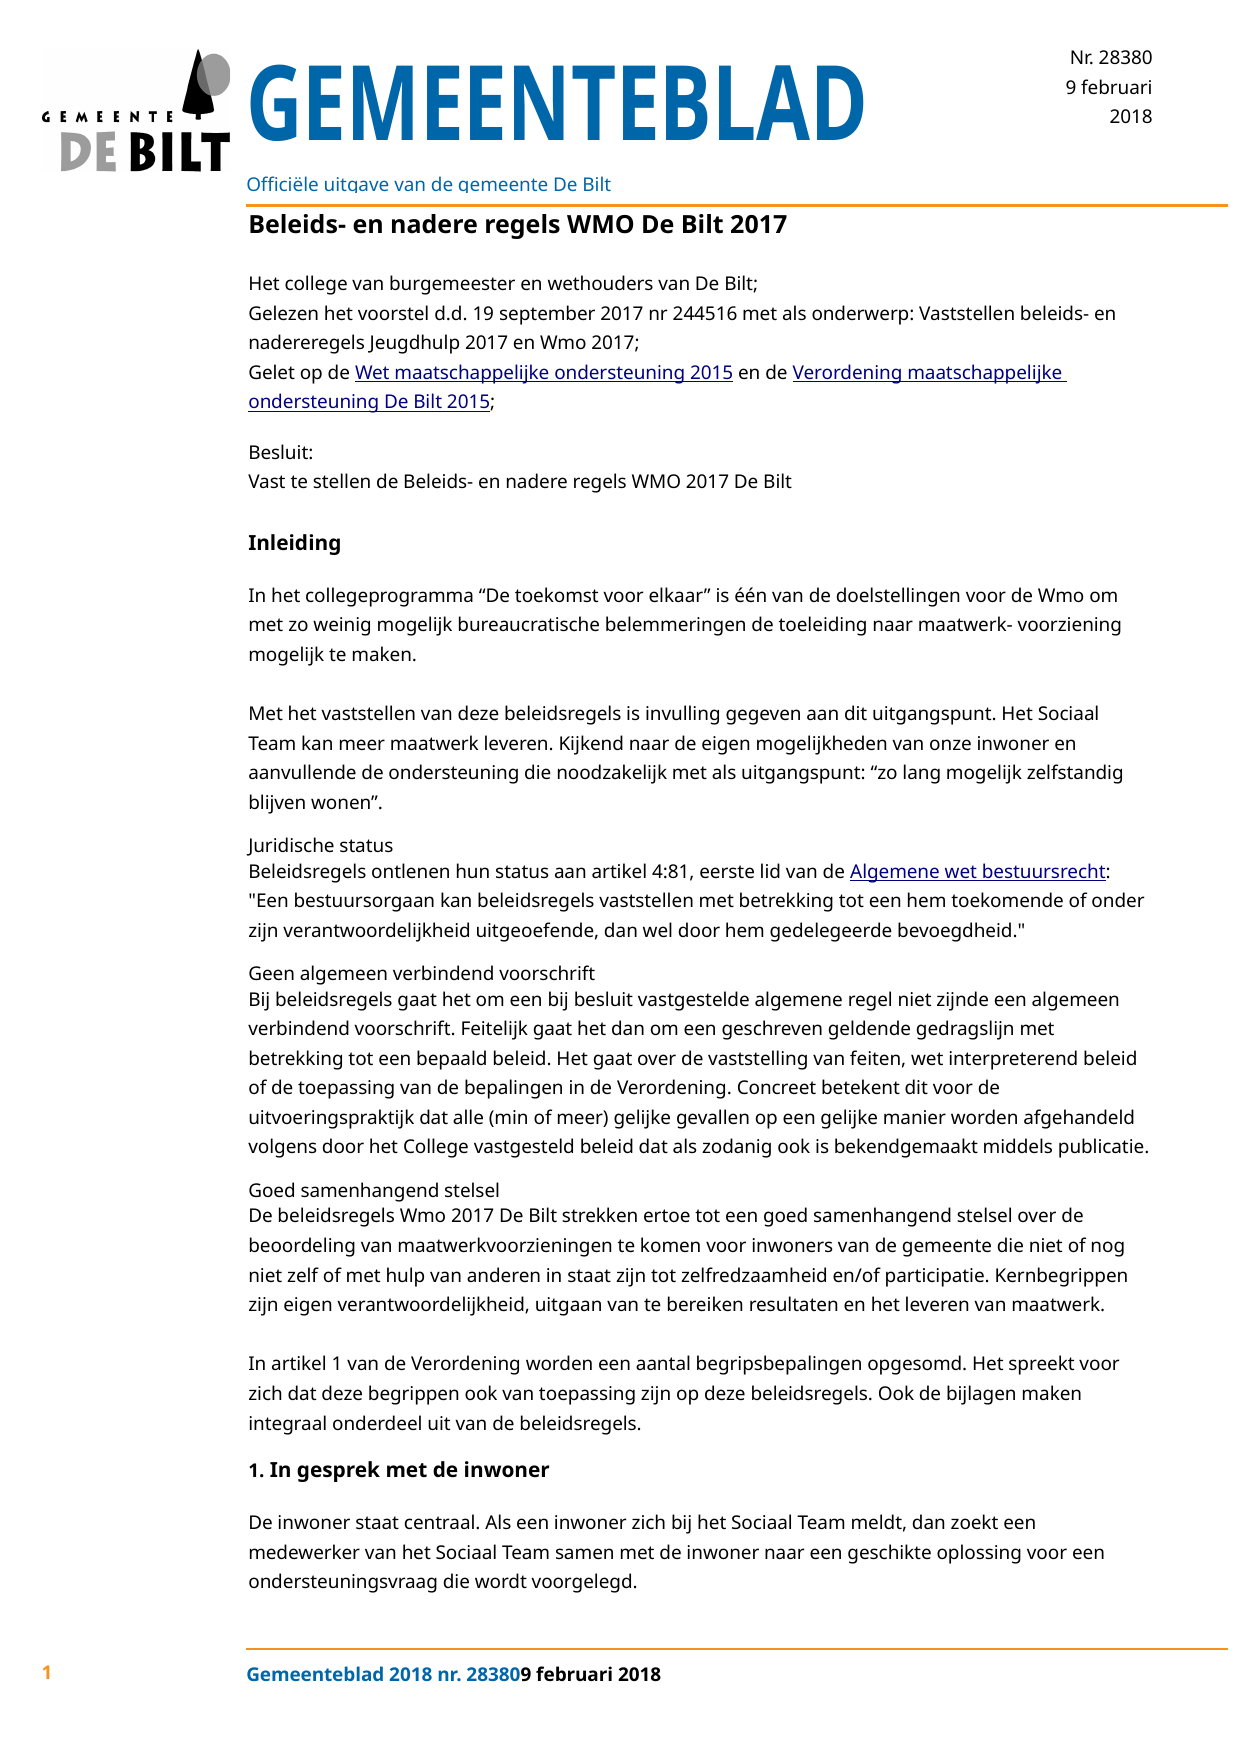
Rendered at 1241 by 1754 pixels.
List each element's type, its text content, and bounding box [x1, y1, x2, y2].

text De beleidsregels Wmo 2017 De Bilt strekken ertoe tot een goed samenhangend stelsel over de beoordeling van maatwerkvoorzieningen te komen voor inwoners van de gemeente die niet of nog niet zelf of met hulp van anderen in staat zijn tot zelfredzaamheid en/of participatie. Kernbegrippen zijn eigen verantwoordelijkheid, uitgaan van te bereiken resultaten en het leveren van maatwerk. [248, 1203, 1152, 1317]
text Met het vaststellen van deze beleidsregels is invulling gegeven aan dit uitgangspunt. Het Sociaal Team kan meer maatwerk leveren. Kijkend naar de eigen mogelijkheden van onze inwoner en aanvullende de ondersteuning die noodzakelijk met als uitgangspunt: “zo lang mogelijk zelfstandig blijven wonen”. [248, 700, 1152, 815]
text Goed samenhangend stelsel [248, 1177, 1152, 1203]
text De inwoner staat centraal. Als een inwoner zich bij het Sociaal Team meldt, dan zoekt een medewerker van het Sociaal Team samen met de inwoner naar een geschikte oplossing voor een ondersteuningsvraag die wordt voorgelegd. [248, 1509, 1152, 1594]
text Beleidsregels ontlenen hun status aan artikel 4:81, eerste lid van de Algemene wet bestuursrecht: "Een bestuursorgaan kan beleidsregels vaststellen met betrekking tot een hem toekomende of onder zijn verantwoordelijkheid uitgeoefende, dan wel door hem gedelegeerde bevoegdheid." [248, 858, 1152, 943]
text Gelet op de Wet maatschappelijke ondersteuning 2015 en de Verordening maatschappelijke ondersteuning De Bilt 2015; [248, 359, 1152, 414]
text In het collegeprogramma “De toekomst voor elkaar” is één van de doelstellingen voor de Wmo om met zo weinig mogelijk bureaucratische belemmeringen de toeleiding naar maatwerk- voorziening mogelijk te maken. [248, 582, 1152, 667]
text Juridische status [248, 832, 1152, 858]
text Gelezen het voorstel d.d. 19 september 2017 nr 244516 met als onderwerp: Vaststellen beleids- en nadereregels Jeugdhulp 2017 en Wmo 2017; [248, 300, 1152, 355]
text 1. In gesprek met de inwoner [248, 1455, 1152, 1484]
text Besluit: [248, 439, 1152, 465]
text Geen algemeen verbindend voorschrift [248, 960, 1152, 986]
text Bij beleidsregels gaat het om een bij besluit vastgestelde algemene regel niet zijnde een algemeen verbindend voorschrift. Feitelijk gaat het dan om een geschreven geldende gedragslijn met betrekking tot een bepaald beleid. Het gaat over de vaststelling van feiten, wet interpreterend beleid of de toepassing van de bepalingen in de Verordening. Concreet betekent dit voor de uitvoeringspraktijk dat alle (min of meer) gelijke gevallen op een gelijke manier worden afgehandeld volgens door het College vastgesteld beleid dat als zodanig ook is bekendgemaakt middels publicatie. [248, 986, 1152, 1159]
text In artikel 1 van de Verordening worden een aantal begripsbepalingen opgesomd. Het spreekt voor zich dat deze begrippen ook van toepassing zijn op deze beleidsregels. Ook de bijlagen maken integraal onderdeel uit van de beleidsregels. [248, 1351, 1152, 1435]
text Het college van burgemeester en wethouders van De Bilt; [248, 270, 1152, 296]
text Inleiding [248, 528, 1152, 556]
picture [41, 47, 231, 172]
text Beleids- en nadere regels WMO De Bilt 2017 [248, 207, 1152, 241]
text Vast te stellen de Beleids- en nadere regels WMO 2017 De Bilt [248, 468, 1152, 494]
